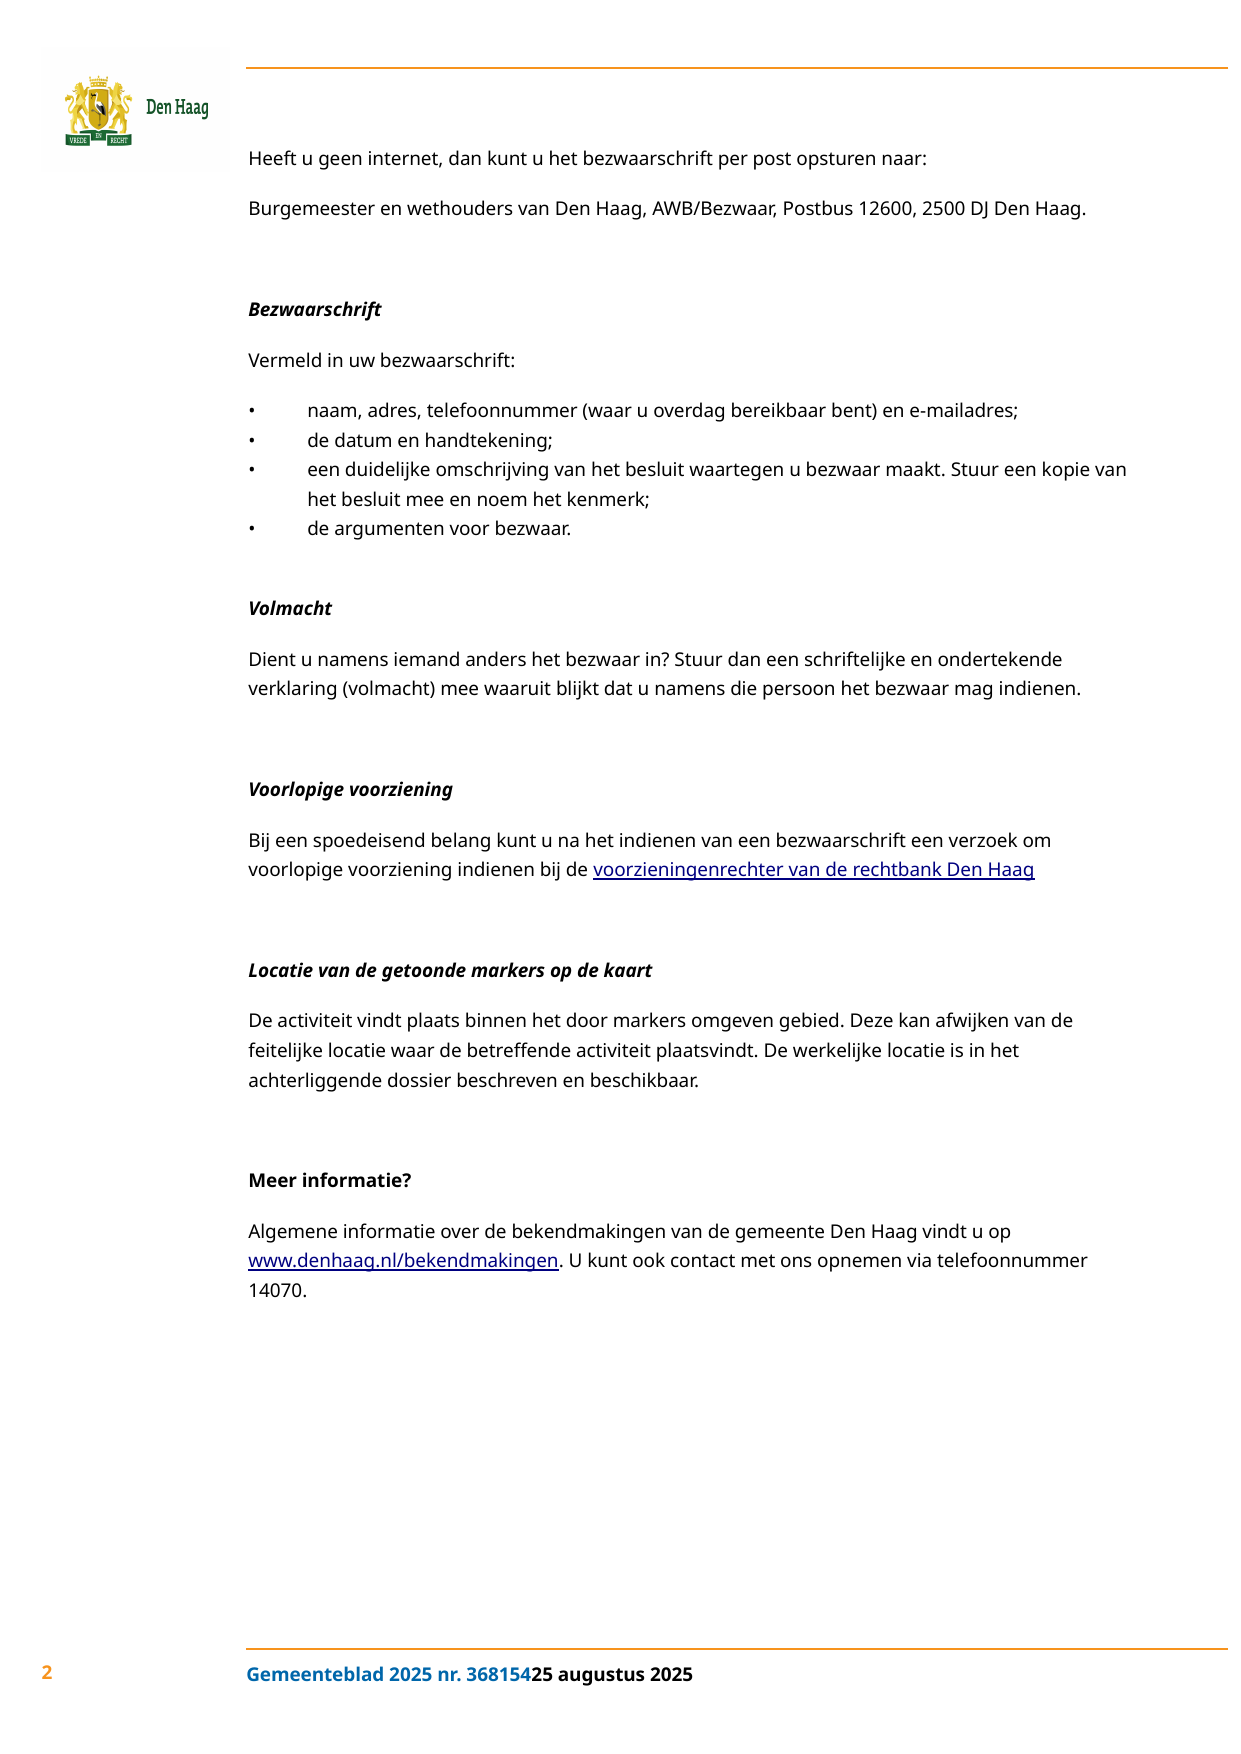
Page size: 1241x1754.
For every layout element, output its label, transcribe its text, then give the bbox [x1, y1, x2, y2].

text Meer informatie? [248, 1168, 1152, 1193]
text Bij een spoedeisend belang kunt u na het indienen van een bezwaarschrift een verzoek om voorlopige voorziening indienen bij de voorzieningenrechter van de rechtbank Den Haag [248, 827, 1152, 882]
text Volmacht [248, 596, 1152, 621]
list de argumenten voor bezwaar. [248, 516, 1152, 541]
text Bezwaarschrift [248, 296, 1152, 322]
list een duidelijke omschrijving van het besluit waartegen u bezwaar maakt. Stuur een kopie van het besluit mee en noem het kenmerk; [248, 456, 1152, 512]
text Burgemeester en wethouders van Den Haag, AWB/Bezwaar, Postbus 12600, 2500 DJ Den Haag. [248, 196, 1152, 221]
text De activiteit vindt plaats binnen het door markers omgeven gebied. Deze kan afwijken van de feitelijke locatie waar de betreffende activiteit plaatsvindt. De werkelijke locatie is in het achterliggende dossier beschreven en beschikbaar. [248, 1008, 1152, 1093]
text Heeft u geen internet, dan kunt u het bezwaarschrift per post opsturen naar: [248, 145, 1152, 171]
text Vermeld in uw bezwaarschrift: [248, 347, 1152, 373]
text Algemene informatie over de bekendmakingen van de gemeente Den Haag vindt u op www.denhaag.nl/bekendmakingen. U kunt ook contact met ons opnemen via telefoonnummer 14070. [248, 1218, 1152, 1303]
picture [41, 47, 231, 172]
text Dient u namens iemand anders het bezwaar in? Stuur dan een schriftelijke en ondertekende verklaring (volmacht) mee waaruit blijkt dat u namens die persoon het bezwaar mag indienen. [248, 646, 1152, 701]
list naam, adres, telefoonnummer (waar u overdag bereikbaar bent) en e-mailadres; [248, 397, 1152, 423]
list de datum en handtekening; [248, 427, 1152, 453]
text Locatie van de getoonde markers op de kaart [248, 957, 1152, 983]
text Voorlopige voorziening [248, 776, 1152, 802]
